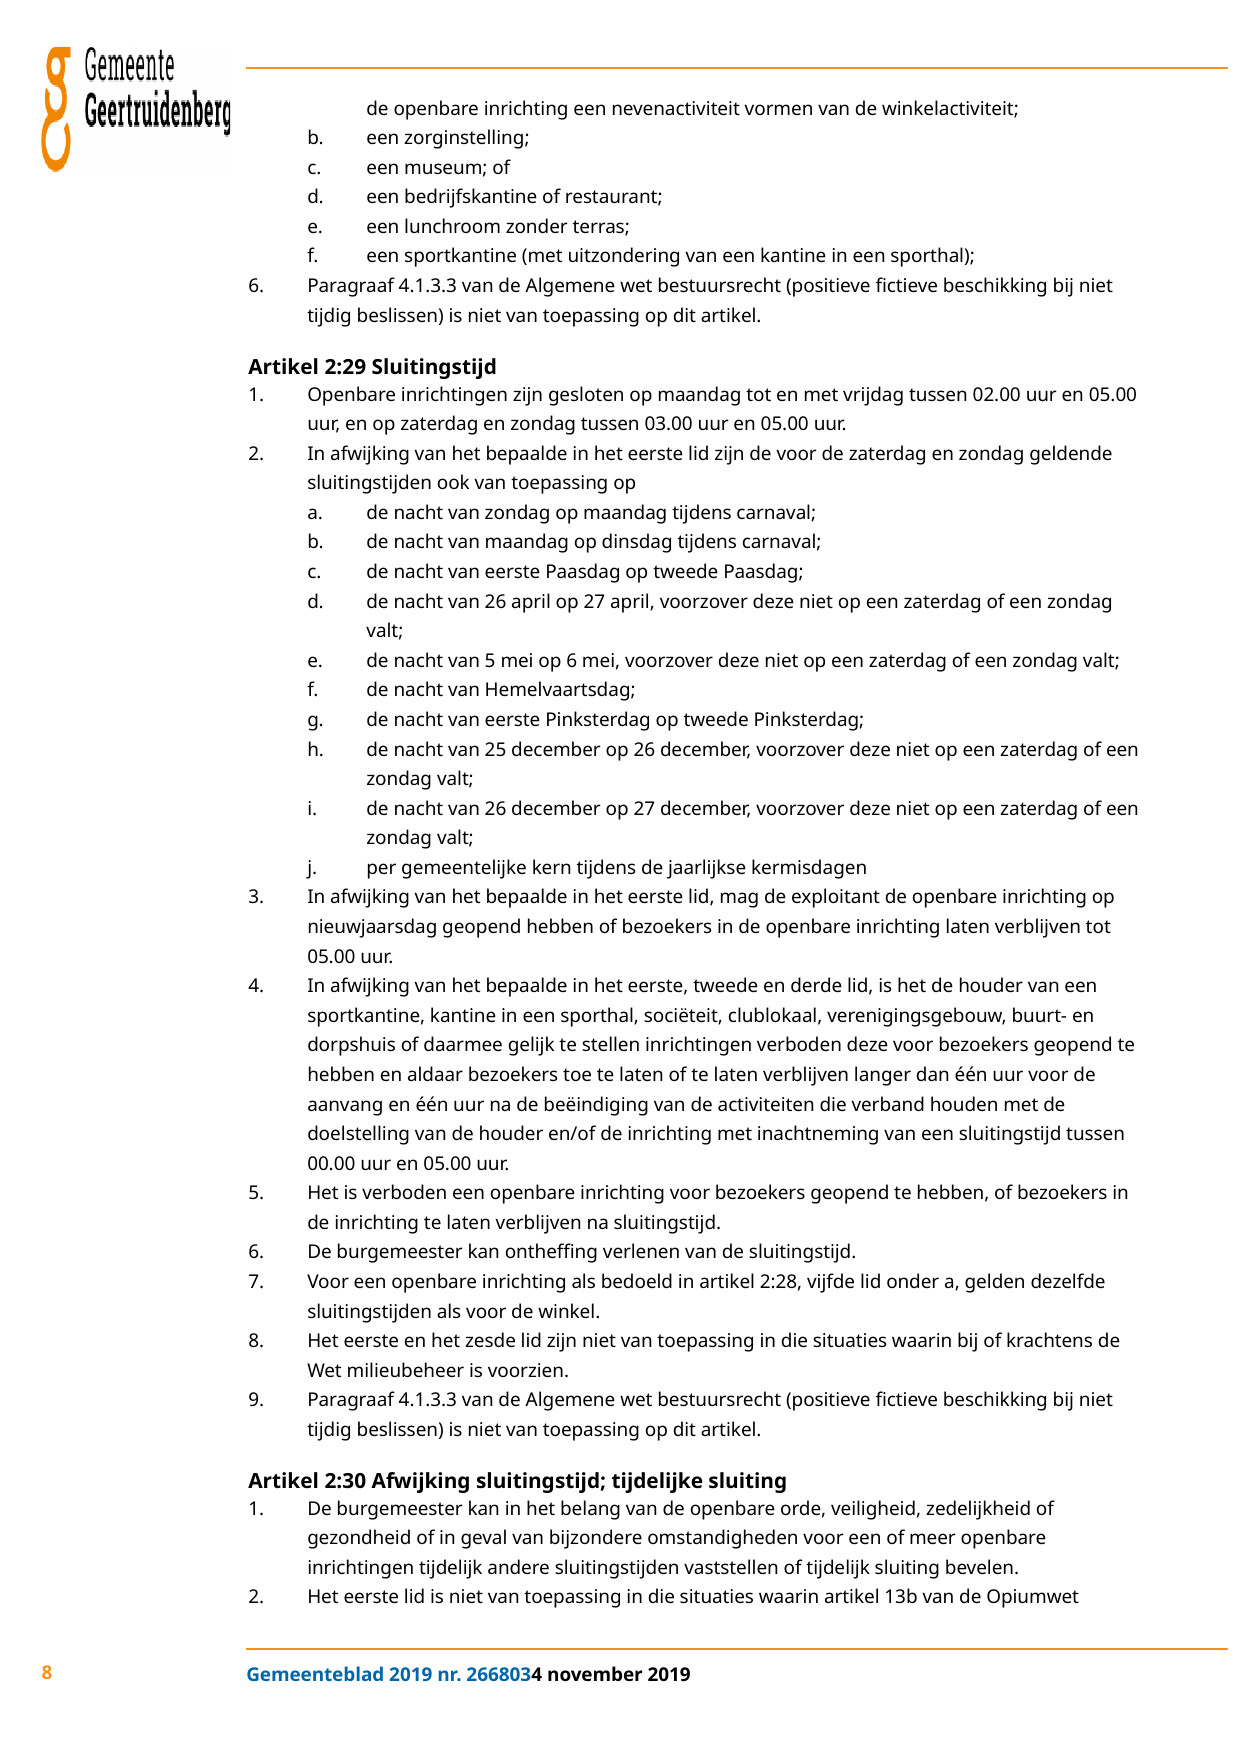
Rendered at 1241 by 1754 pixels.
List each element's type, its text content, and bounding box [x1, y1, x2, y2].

list Paragraaf 4.1.3.3 van de Algemene wet bestuursrecht (positieve fictieve beschikking bij niet tijdig beslissen) is niet van toepassing op dit artikel. [248, 1387, 1152, 1442]
list Het is verboden een openbare inrichting voor bezoekers geopend te hebben, of bezoekers in de inrichting te laten verblijven na sluitingstijd. [248, 1179, 1152, 1235]
list de nacht van 5 mei op 6 mei, voorzover deze niet op een zaterdag of een zondag valt; [307, 647, 1152, 673]
list de nacht van 26 april op 27 april, voorzover deze niet op een zaterdag of een zondag valt; [307, 588, 1152, 643]
list een lunchroom zonder terras; [307, 213, 1152, 239]
list Paragraaf 4.1.3.3 van de Algemene wet bestuursrecht (positieve fictieve beschikking bij niet tijdig beslissen) is niet van toepassing op dit artikel. [248, 272, 1152, 328]
list een museum; of [307, 154, 1152, 180]
list de nacht van 26 december op 27 december, voorzover deze niet op een zaterdag of een zondag valt; [307, 795, 1152, 850]
list de nacht van maandag op dinsdag tijdens carnaval; [307, 529, 1152, 554]
list De burgemeester kan in het belang van de openbare orde, veiligheid, zedelijkheid of gezondheid of in geval van bijzondere omstandigheden voor een of meer openbare inrichtingen tijdelijk andere sluitingstijden vaststellen of tijdelijk sluiting bevelen. [248, 1495, 1152, 1580]
list Het eerste en het zesde lid zijn niet van toepassing in die situaties waarin bij of krachtens de Wet milieubeheer is voorzien. [248, 1327, 1152, 1383]
list Openbare inrichtingen zijn gesloten op maandag tot en met vrijdag tussen 02.00 uur en 05.00 uur, en op zaterdag en zondag tussen 03.00 uur en 05.00 uur. [248, 381, 1152, 436]
list de nacht van Hemelvaartsdag; [307, 677, 1152, 702]
list Het eerste lid is niet van toepassing in die situaties waarin artikel 13b van de Opiumwet [248, 1584, 1152, 1609]
list In afwijking van het bepaalde in het eerste, tweede en derde lid, is het de houder van een sportkantine, kantine in een sporthal, sociëteit, clublokaal, verenigingsgebouw, buurt- en dorpshuis of daarmee gelijk te stellen inrichtingen verboden deze voor bezoekers geopend te hebben en aldaar bezoekers toe te laten of te laten verblijven langer dan één uur voor de aanvang en één uur na de beëindiging van de activiteiten die verband houden met de doelstelling van de houder en/of de inrichting met inachtneming van een sluitingstijd tussen 00.00 uur en 05.00 uur. [248, 972, 1152, 1176]
list de nacht van 25 december op 26 december, voorzover deze niet op een zaterdag of een zondag valt; [307, 736, 1152, 791]
list de nacht van eerste Paasdag op tweede Paasdag; [307, 558, 1152, 584]
list Voor een openbare inrichting als bedoeld in artikel 2:28, vijfde lid onder a, gelden dezelfde sluitingstijden als voor de winkel. [248, 1268, 1152, 1323]
list per gemeentelijke kern tijdens de jaarlijkse kermisdagen [307, 854, 1152, 880]
text Artikel 2:29 Sluitingstijd [248, 352, 1152, 381]
list De burgemeester kan ontheffing verlenen van de sluitingstijd. [248, 1239, 1152, 1264]
list de nacht van eerste Pinksterdag op tweede Pinksterdag; [307, 706, 1152, 732]
list de nacht van zondag op maandag tijdens carnaval; [307, 499, 1152, 525]
list een zorginstelling; [307, 124, 1152, 150]
list een sportkantine (met uitzondering van een kantine in een sporthal); [307, 243, 1152, 268]
list een bedrijfskantine of restaurant; [307, 183, 1152, 209]
text Artikel 2:30 Afwijking sluitingstijd; tijdelijke sluiting [248, 1467, 1152, 1495]
list de openbare inrichting een nevenactiviteit vormen van de winkelactiviteit; [307, 95, 1152, 121]
list In afwijking van het bepaalde in het eerste lid zijn de voor de zaterdag en zondag geldende sluitingstijden ook van toepassing op [248, 440, 1152, 495]
list In afwijking van het bepaalde in het eerste lid, mag de exploitant de openbare inrichting op nieuwjaarsdag geopend hebben of bezoekers in de openbare inrichting laten verblijven tot 05.00 uur. [248, 884, 1152, 968]
picture [41, 47, 231, 172]
